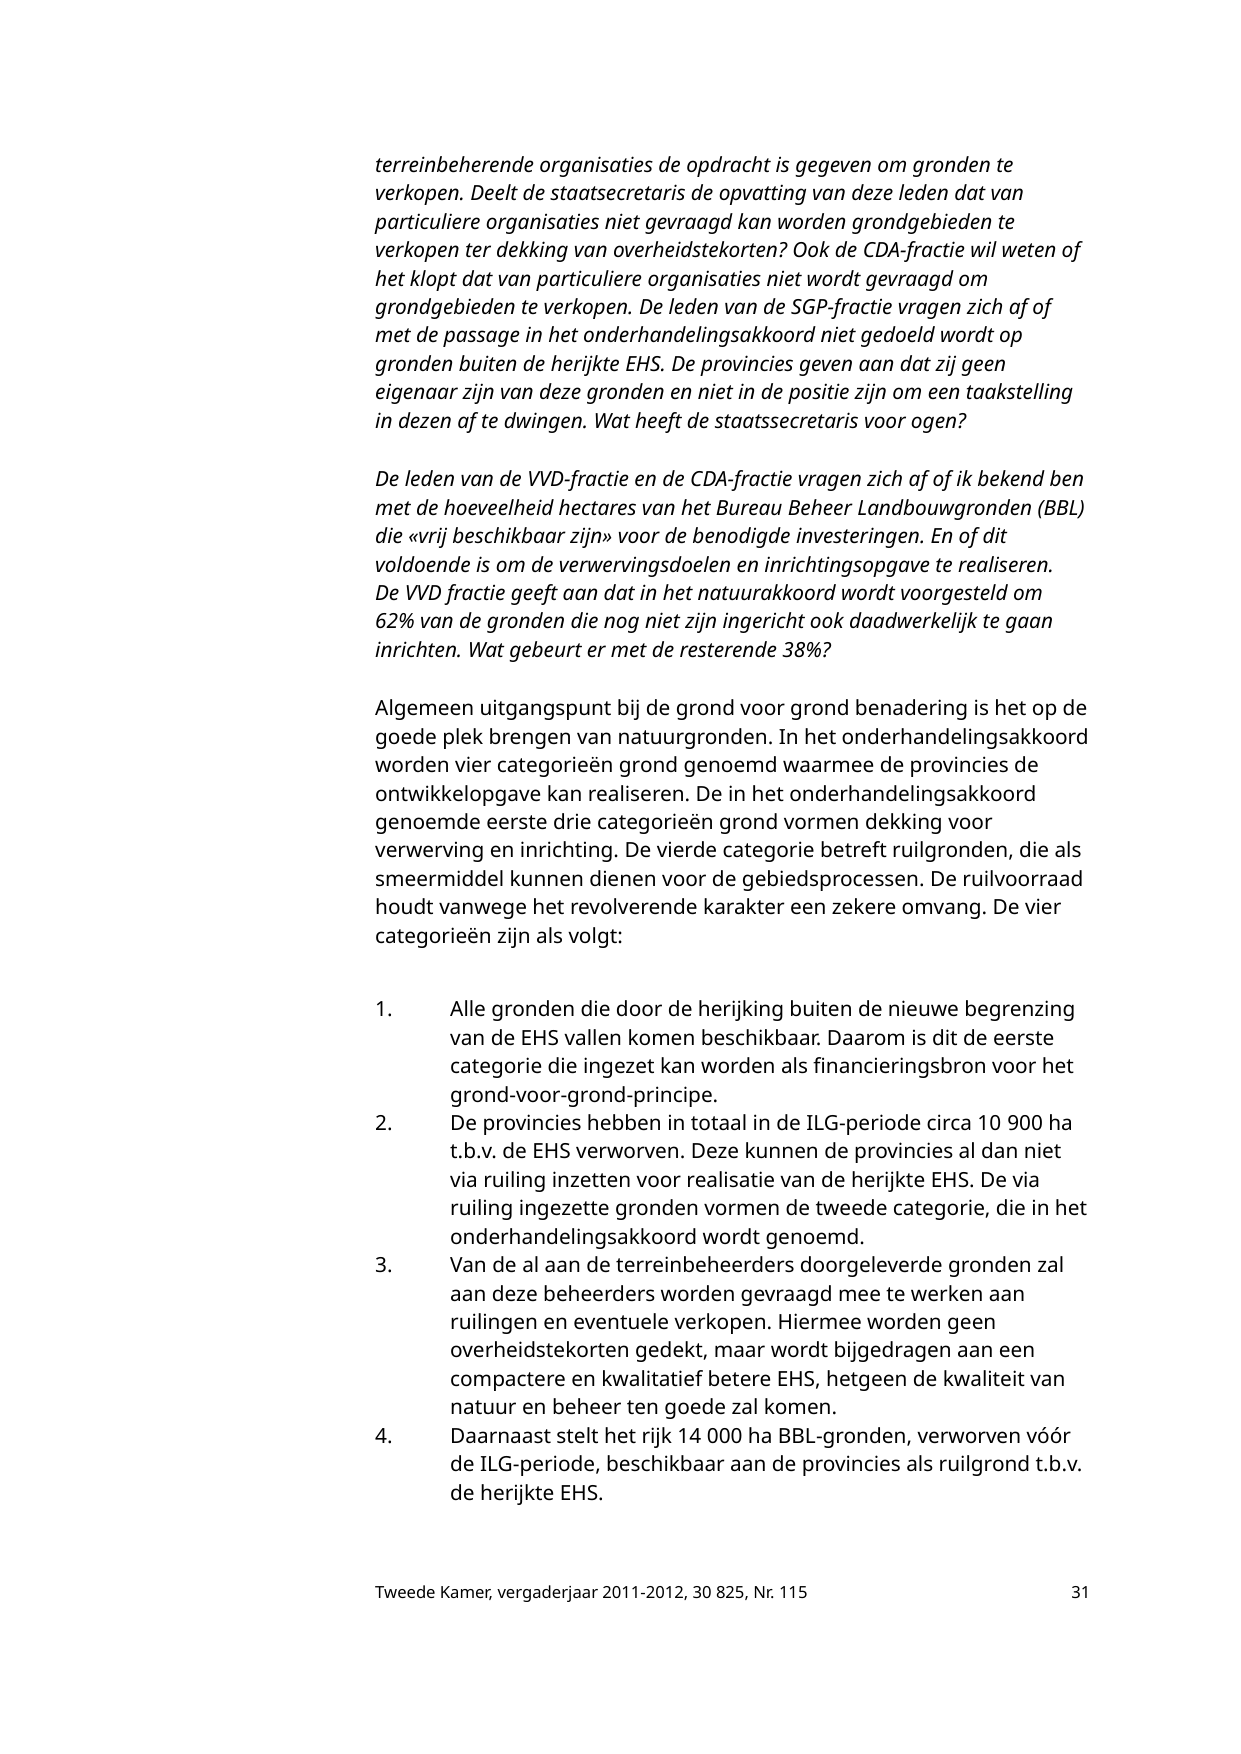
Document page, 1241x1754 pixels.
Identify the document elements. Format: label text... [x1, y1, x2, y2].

list Van de al aan de terreinbeheerders doorgeleverde gronden zal aan deze beheerders worden gevraagd mee te werken aan ruilingen en eventuele verkopen. Hiermee worden geen overheidstekorten gedekt, maar wordt bijgedragen aan een compactere en kwalitatief betere EHS, hetgeen de kwaliteit van natuur en beheer ten goede zal komen. [375, 1250, 1090, 1421]
text terreinbeherende organisaties de opdracht is gegeven om gronden te verkopen. Deelt de staatsecretaris de opvatting van deze leden dat van particuliere organisaties niet gevraagd kan worden grondgebieden te verkopen ter dekking van overheidstekorten? Ook de CDA-fractie wil weten of het klopt dat van particuliere organisaties niet wordt gevraagd om grondgebieden te verkopen. De leden van de SGP-fractie vragen zich af of met de passage in het onderhandelingsakkoord niet gedoeld wordt op gronden buiten de herijkte EHS. De provincies geven aan dat zij geen eigenaar zijn van deze gronden en niet in de positie zijn om een taakstelling in dezen af te dwingen. Wat heeft de staatssecretaris voor ogen? [375, 150, 1090, 434]
text De VVD fractie geeft aan dat in het natuurakkoord wordt voorgesteld om 62% van de gronden die nog niet zijn ingericht ook daadwerkelijk te gaan inrichten. Wat gebeurt er met de resterende 38%? [375, 578, 1090, 663]
list Daarnaast stelt het rijk 14 000 ha BBL-gronden, verworven vóór de ILG-periode, beschikbaar aan de provincies als ruilgrond t.b.v. de herijkte EHS. [375, 1421, 1090, 1506]
text De leden van de VVD-fractie en de CDA-fractie vragen zich af of ik bekend ben met de hoeveelheid hectares van het Bureau Beheer Landbouwgronden (BBL) die «vrij beschikbaar zijn» voor de benodigde investeringen. En of dit voldoende is om de verwervingsdoelen en inrichtingsopgave te realiseren. [375, 464, 1090, 578]
text Algemeen uitgangspunt bij de grond voor grond benadering is het op de goede plek brengen van natuurgronden. In het onderhandelingsakkoord worden vier categorieën grond genoemd waarmee de provincies de ontwikkelopgave kan realiseren. De in het onderhandelingsakkoord genoemde eerste drie categorieën grond vormen dekking voor verwerving en inrichting. De vierde categorie betreft ruilgronden, die als smeermiddel kunnen dienen voor de gebiedsprocessen. De ruilvoorraad houdt vanwege het revolverende karakter een zekere omvang. De vier categorieën zijn als volgt: [375, 693, 1090, 949]
list Alle gronden die door de herijking buiten de nieuwe begrenzing van de EHS vallen komen beschikbaar. Daarom is dit de eerste categorie die ingezet kan worden als financieringsbron voor het grond-voor-grond-principe. [375, 994, 1090, 1108]
list De provincies hebben in totaal in de ILG-periode circa 10 900 ha t.b.v. de EHS verworven. Deze kunnen de provincies al dan niet via ruiling inzetten voor realisatie van de herijkte EHS. De via ruiling ingezette gronden vormen de tweede categorie, die in het onderhandelingsakkoord wordt genoemd. [375, 1108, 1090, 1250]
